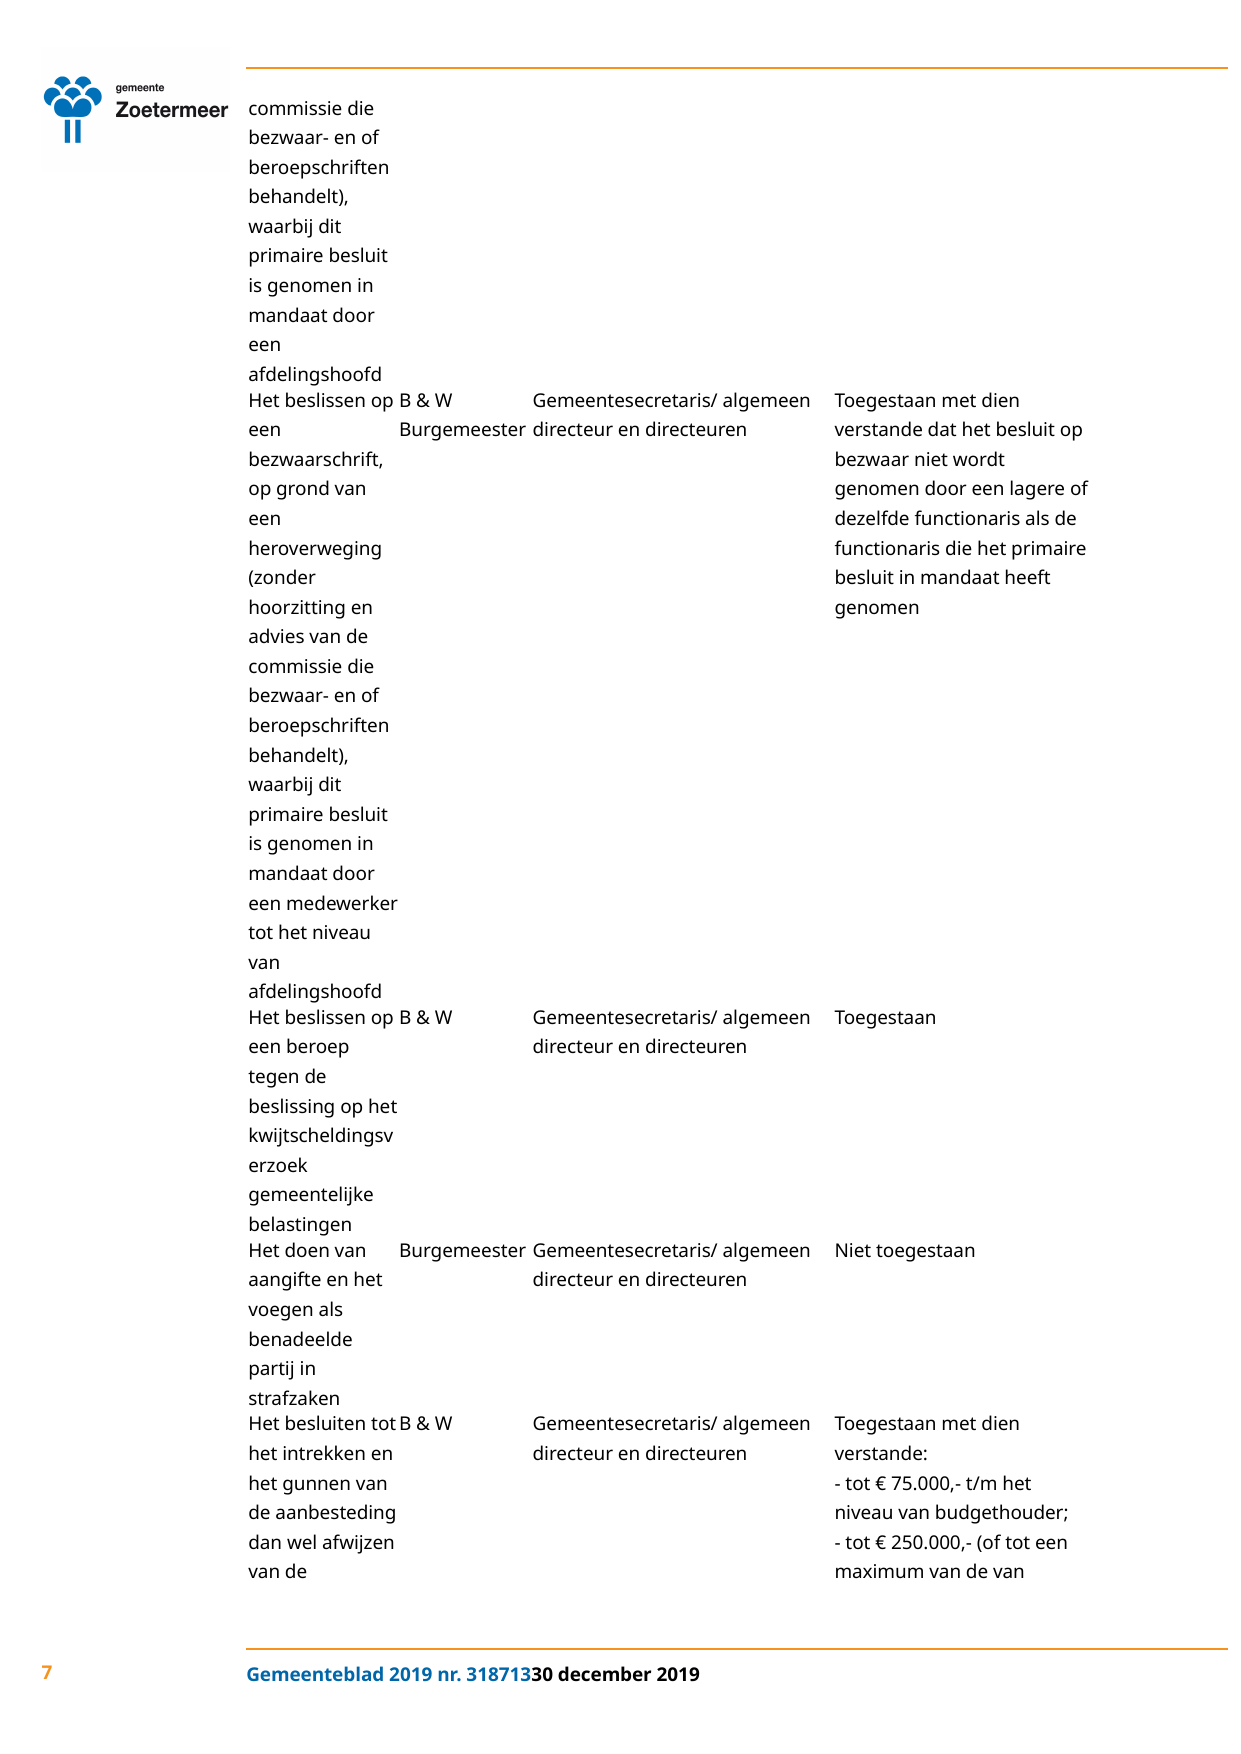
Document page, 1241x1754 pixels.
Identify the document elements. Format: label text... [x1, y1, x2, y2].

table_cell [533, 95, 834, 387]
table_cell commissie die bezwaar- en of beroepschriften behandelt), waarbij dit primaire besluit is genomen in mandaat door een afdelingshoofd [248, 95, 399, 387]
table_cell Het doen van aangifte en het voegen als benadeelde partij in strafzaken [248, 1237, 399, 1411]
table_cell Toegestaan [834, 1004, 1094, 1237]
picture [41, 47, 231, 172]
table_cell Gemeentesecretaris/ algemeen directeur en directeuren [533, 387, 834, 1004]
table_cell Gemeentesecretaris/ algemeen directeur en directeuren [533, 1237, 834, 1411]
table_cell Niet toegestaan [834, 1237, 1094, 1411]
table_cell Gemeentesecretaris/ algemeen directeur en directeuren [533, 1004, 834, 1237]
table_cell Gemeentesecretaris/ algemeen directeur en directeuren [533, 1411, 834, 1584]
table_cell Toegestaan met dien verstande: - tot € 75.000,- t/m het niveau van budgethouder; - tot € 250.000,- (of tot een maximum van de van [834, 1411, 1094, 1584]
table_cell B & W [399, 1411, 532, 1584]
table_cell Burgemeester [399, 1237, 532, 1411]
table_cell Toegestaan met dien verstande dat het besluit op bezwaar niet wordt genomen door een lagere of dezelfde functionaris als de functionaris die het primaire besluit in mandaat heeft genomen [834, 387, 1094, 1004]
table_cell [399, 95, 532, 387]
table_cell B & W [399, 1004, 532, 1237]
table_cell Het beslissen op een beroep tegen de beslissing op het kwijtscheldingsverzoek gemeentelijke belastingen [248, 1004, 399, 1237]
table_cell B & W Burgemeester [399, 387, 532, 1004]
table_cell [834, 95, 1094, 387]
table_cell Het besluiten tot het intrekken en het gunnen van de aanbesteding dan wel afwijzen van de [248, 1411, 399, 1584]
table_cell Het beslissen op een bezwaarschrift, op grond van een heroverweging (zonder hoorzitting en advies van de commissie die bezwaar- en of beroepschriften behandelt), waarbij dit primaire besluit is genomen in mandaat door een medewerker tot het niveau van afdelingshoofd [248, 387, 399, 1004]
